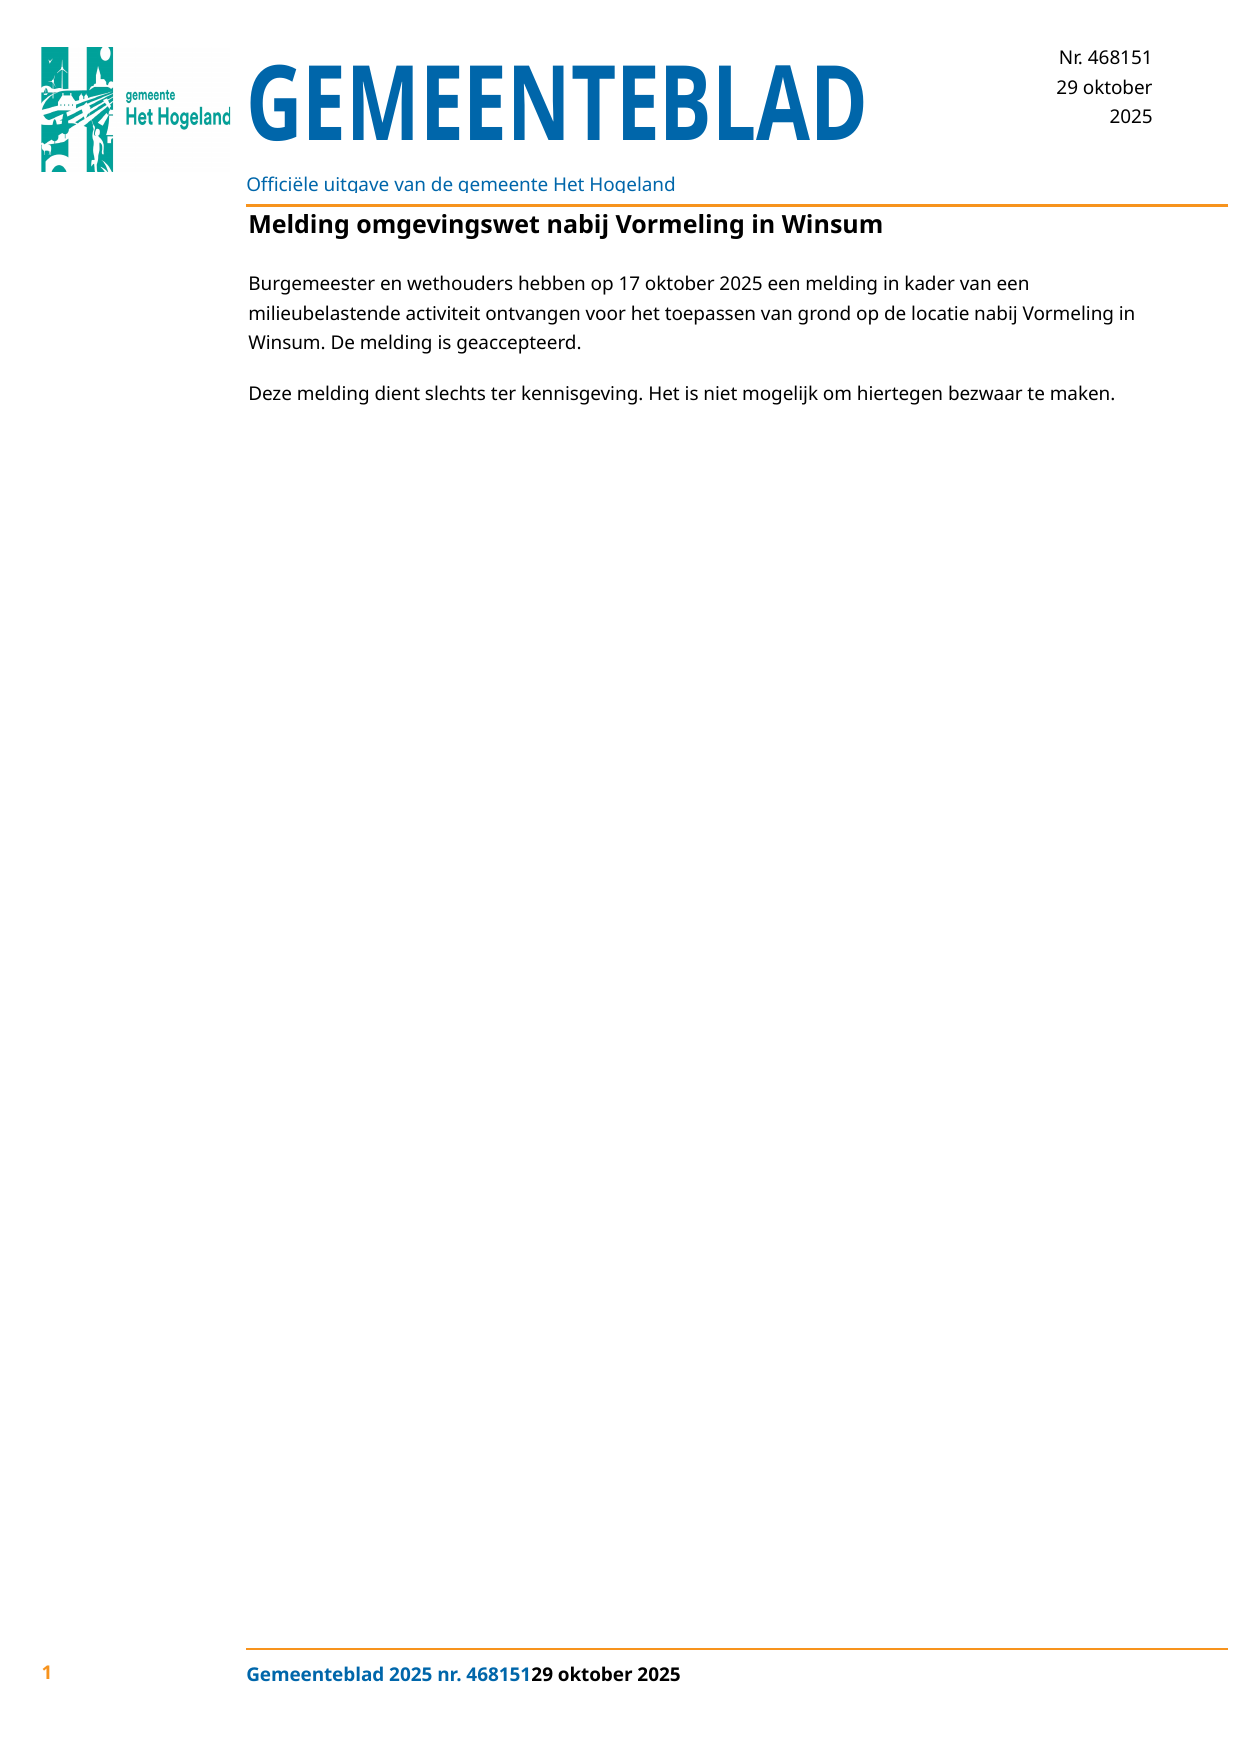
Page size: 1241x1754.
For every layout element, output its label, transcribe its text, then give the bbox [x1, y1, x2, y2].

text Deze melding dient slechts ter kennisgeving. Het is niet mogelijk om hiertegen bezwaar te maken. [248, 380, 1152, 406]
text Burgemeester en wethouders hebben op 17 oktober 2025 een melding in kader van een milieubelastende activiteit ontvangen voor het toepassen van grond op de locatie nabij Vormeling in Winsum. De melding is geaccepteerd. [248, 270, 1152, 355]
text Melding omgevingswet nabij Vormeling in Winsum [248, 207, 1152, 241]
picture [41, 47, 231, 172]
